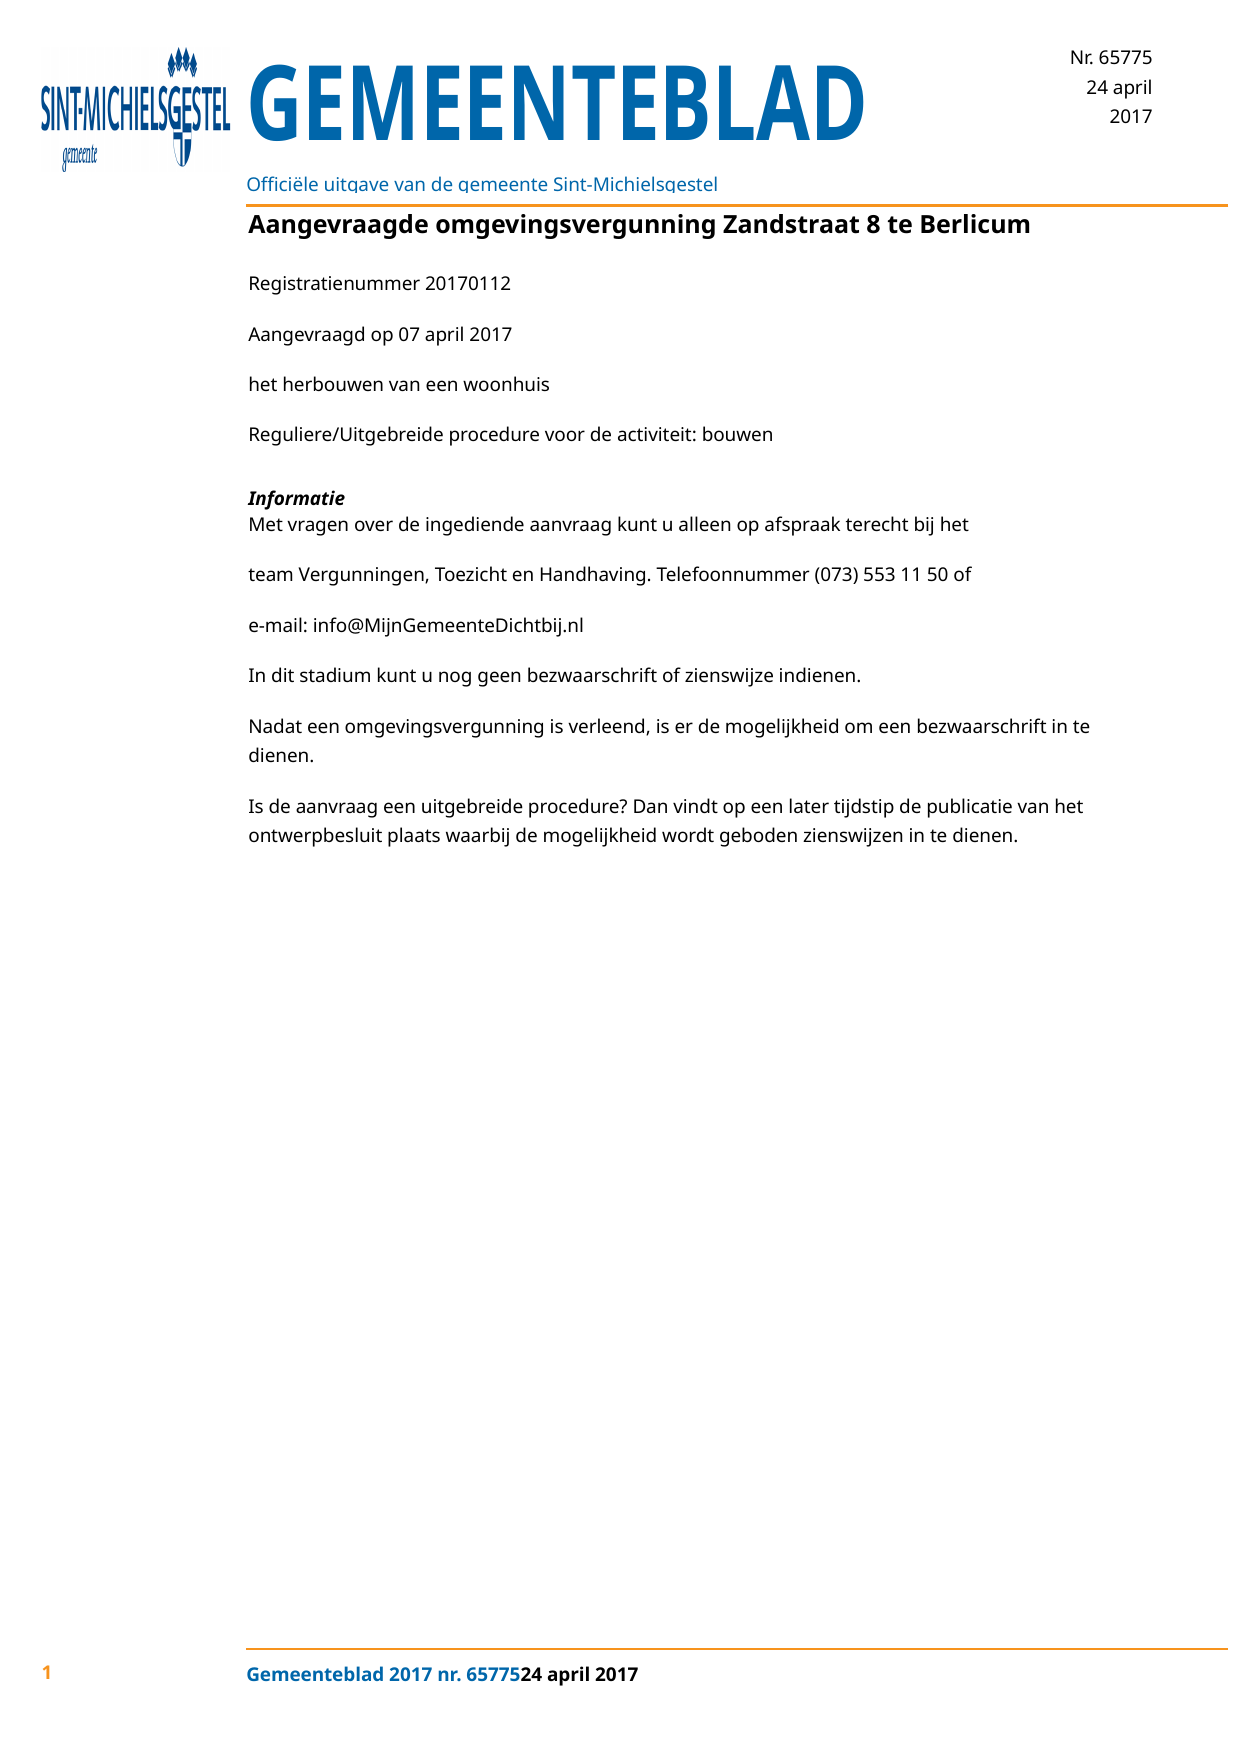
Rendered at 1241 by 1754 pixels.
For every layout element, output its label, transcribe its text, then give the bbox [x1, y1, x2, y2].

text In dit stadium kunt u nog geen bezwaarschrift of zienswijze indienen. [248, 662, 1152, 688]
text e-mail: info@MijnGemeenteDichtbij.nl [248, 612, 1152, 638]
text Registratienummer 20170112 [248, 270, 1152, 296]
text Aangevraagd op 07 april 2017 [248, 321, 1152, 346]
text Is de aanvraag een uitgebreide procedure? Dan vindt op een later tijdstip de publicatie van het ontwerpbesluit plaats waarbij de mogelijkheid wordt geboden zienswijzen in te dienen. [248, 793, 1152, 848]
text het herbouwen van een woonhuis [248, 371, 1152, 397]
text Nadat een omgevingsvergunning is verleend, is er de mogelijkheid om een bezwaarschrift in te dienen. [248, 713, 1152, 768]
text Informatie [248, 486, 1152, 511]
text Met vragen over de ingediende aanvraag kunt u alleen op afspraak terecht bij het [248, 511, 1152, 537]
text Reguliere/Uitgebreide procedure voor de activiteit: bouwen [248, 422, 1152, 447]
picture [41, 47, 231, 172]
text team Vergunningen, Toezicht en Handhaving. Telefoonnummer (073) 553 11 50 of [248, 562, 1152, 587]
text Aangevraagde omgevingsvergunning Zandstraat 8 te Berlicum [248, 207, 1152, 241]
